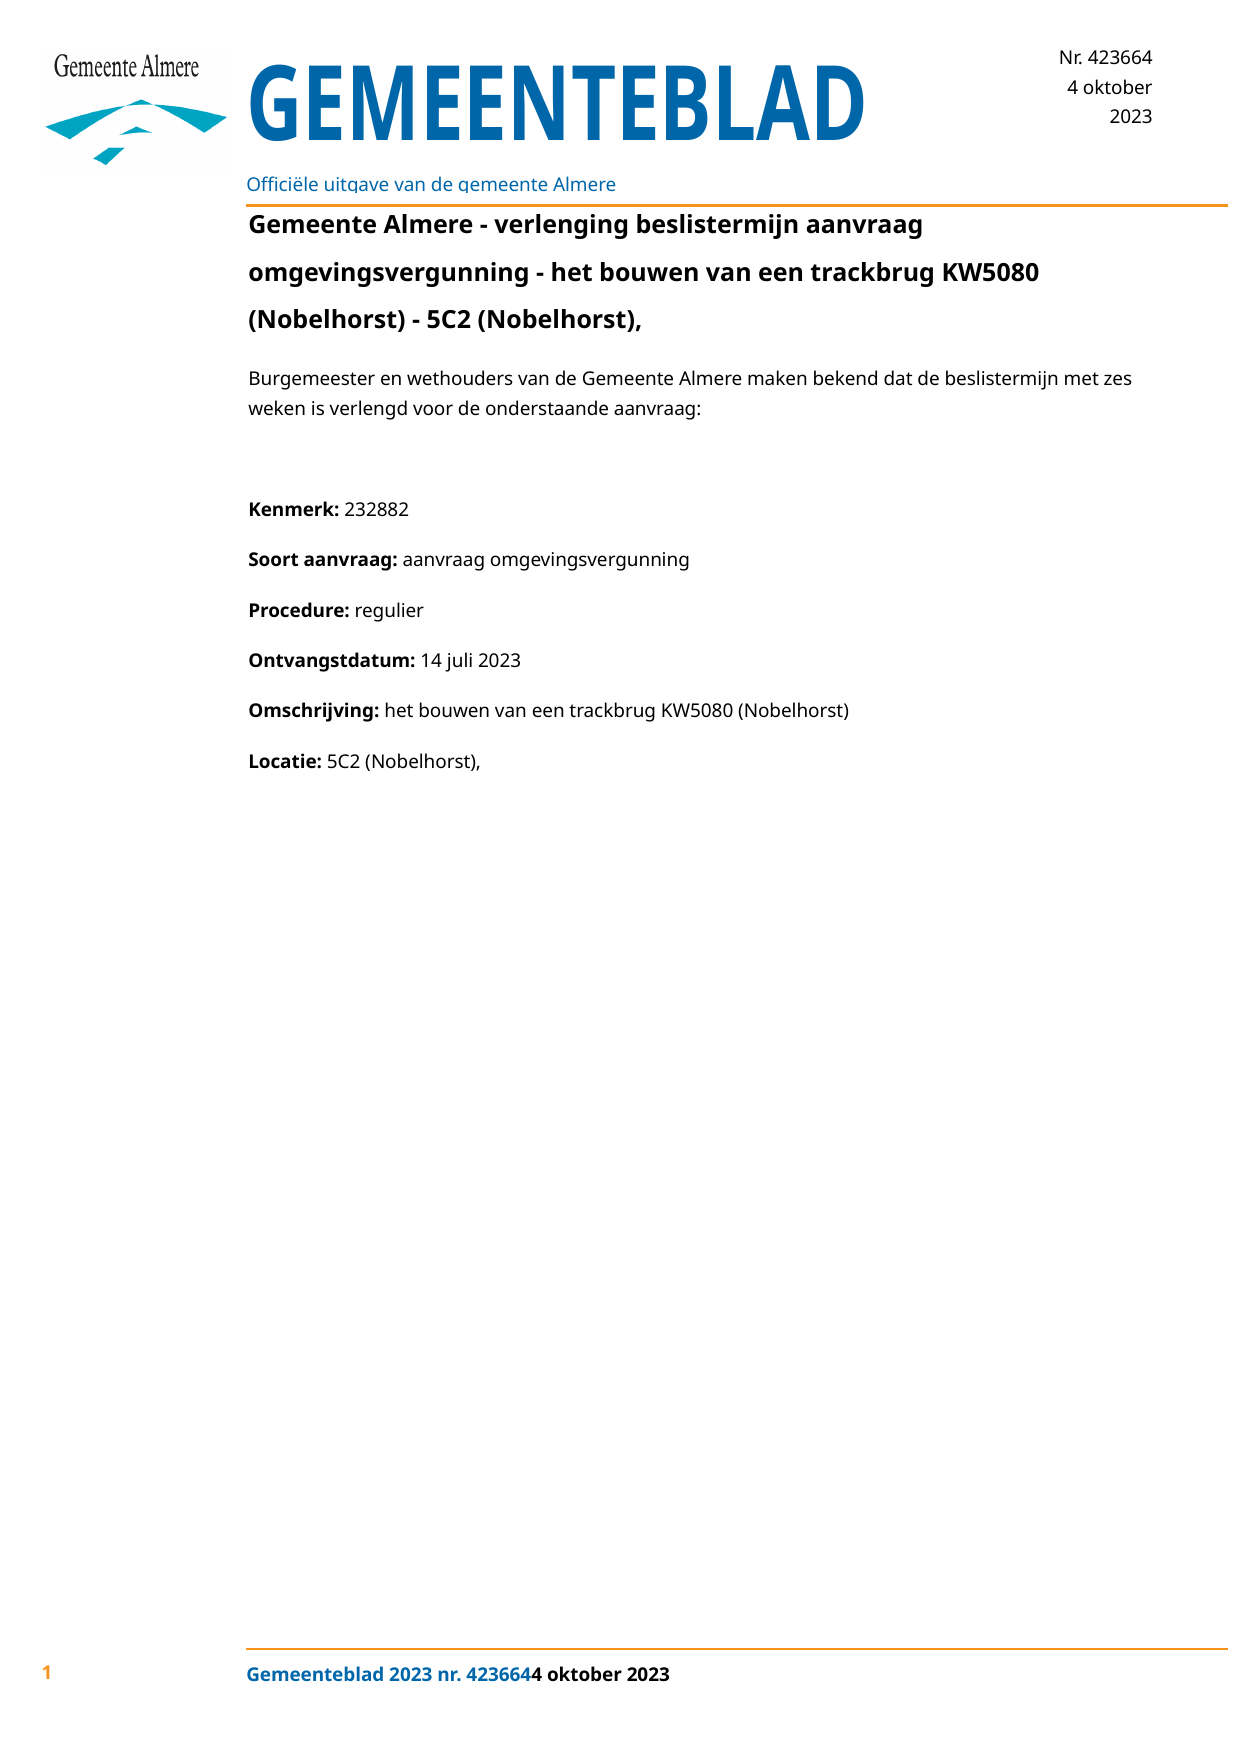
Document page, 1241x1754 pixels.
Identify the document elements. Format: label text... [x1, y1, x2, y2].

text Burgemeester en wethouders van de Gemeente Almere maken bekend dat de beslistermijn met zes weken is verlengd voor de onderstaande aanvraag: [248, 366, 1152, 421]
picture [41, 47, 231, 172]
text Omschrijving: het bouwen van een trackbrug KW5080 (Nobelhorst) [248, 698, 1152, 723]
text Locatie: 5C2 (Nobelhorst), [248, 748, 1152, 774]
text Ontvangstdatum: 14 juli 2023 [248, 647, 1152, 673]
text Kenmerk: 232882 [248, 496, 1152, 522]
text Gemeente Almere - verlenging beslistermijn aanvraag omgevingsvergunning - het bouwen van een trackbrug KW5080 (Nobelhorst) - 5C2 (Nobelhorst), [248, 207, 1152, 336]
text Procedure: regulier [248, 597, 1152, 622]
text Soort aanvraag: aanvraag omgevingsvergunning [248, 546, 1152, 572]
